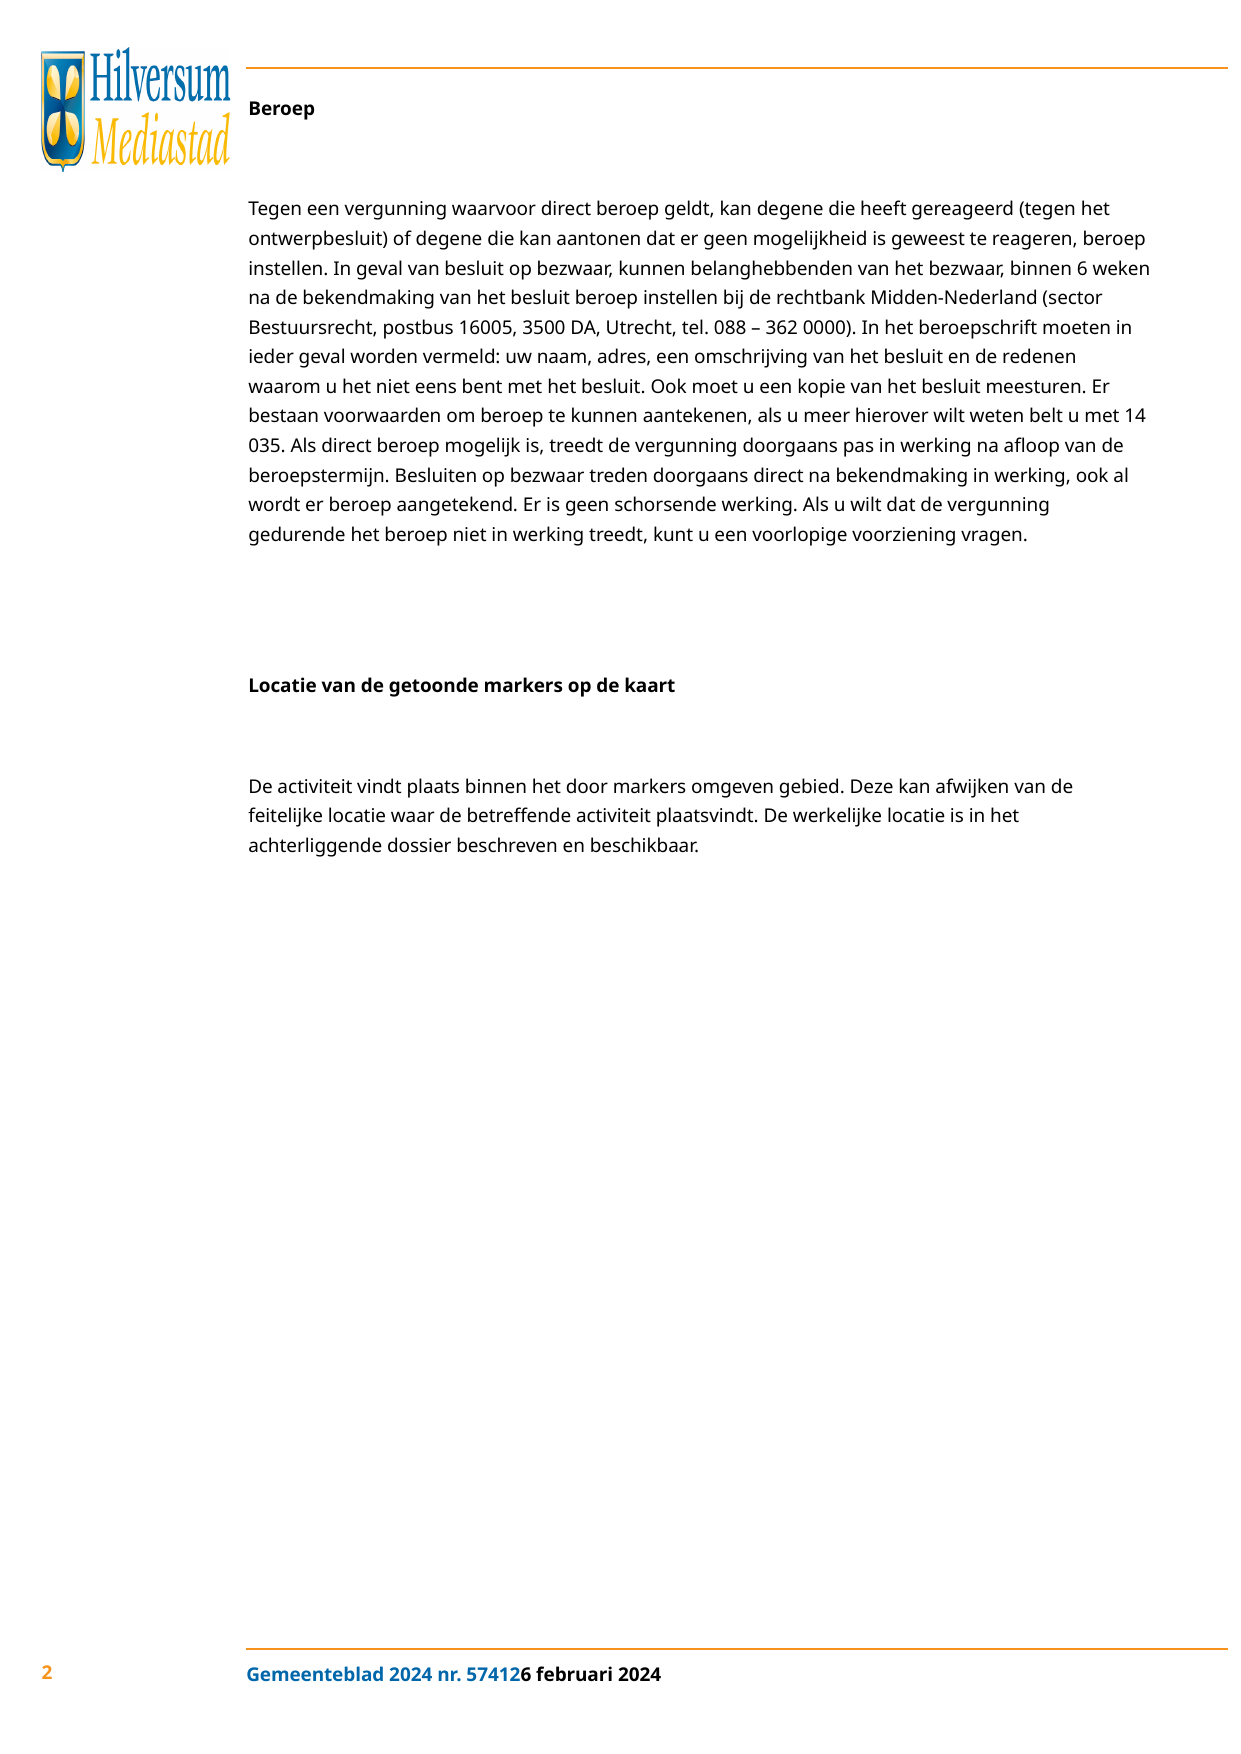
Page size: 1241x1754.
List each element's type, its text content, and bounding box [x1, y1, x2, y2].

text Tegen een vergunning waarvoor direct beroep geldt, kan degene die heeft gereageerd (tegen het ontwerpbesluit) of degene die kan aantonen dat er geen mogelijkheid is geweest te reageren, beroep instellen. In geval van besluit op bezwaar, kunnen belanghebbenden van het bezwaar, binnen 6 weken na de bekendmaking van het besluit beroep instellen bij de rechtbank Midden-Nederland (sector Bestuursrecht, postbus 16005, 3500 DA, Utrecht, tel. 088 – 362 0000). In het beroepschrift moeten in ieder geval worden vermeld: uw naam, adres, een omschrijving van het besluit en de redenen waarom u het niet eens bent met het besluit. Ook moet u een kopie van het besluit meesturen. Er bestaan voorwaarden om beroep te kunnen aantekenen, als u meer hierover wilt weten belt u met 14 035. Als direct beroep mogelijk is, treedt de vergunning doorgaans pas in werking na afloop van de beroepstermijn. Besluiten op bezwaar treden doorgaans direct na bekendmaking in werking, ook al wordt er beroep aangetekend. Er is geen schorsende werking. Als u wilt dat de vergunning gedurende het beroep niet in werking treedt, kunt u een voorlopige voorziening vragen. [248, 196, 1152, 547]
picture [41, 47, 231, 172]
text Beroep [248, 95, 1152, 121]
text De activiteit vindt plaats binnen het door markers omgeven gebied. Deze kan afwijken van de feitelijke locatie waar de betreffende activiteit plaatsvindt. De werkelijke locatie is in het achterliggende dossier beschreven en beschikbaar. [248, 773, 1152, 858]
text Locatie van de getoonde markers op de kaart [248, 672, 1152, 698]
